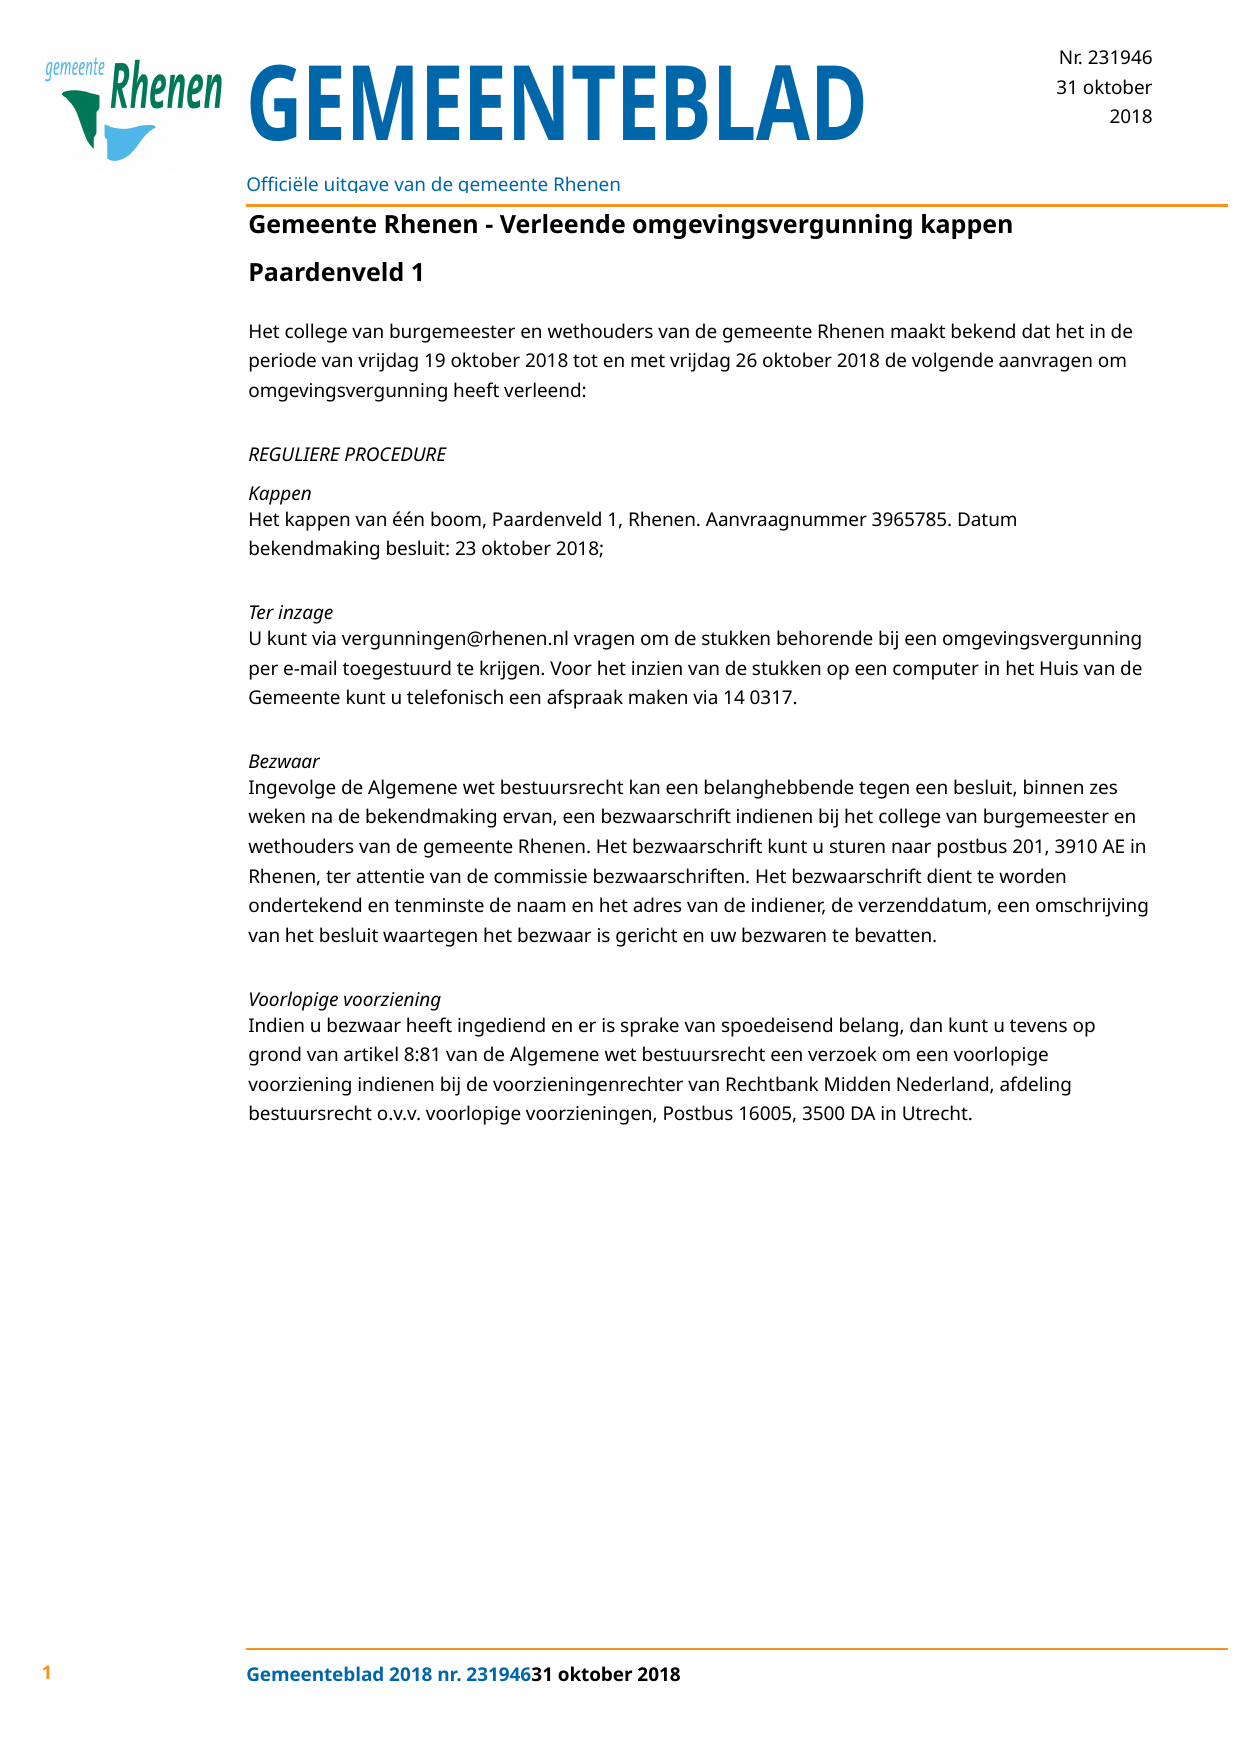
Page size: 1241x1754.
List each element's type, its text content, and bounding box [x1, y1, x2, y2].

text Bezwaar [248, 748, 1152, 774]
text Ingevolge de Algemene wet bestuursrecht kan een belanghebbende tegen een besluit, binnen zes weken na de bekendmaking ervan, een bezwaarschrift indienen bij het college van burgemeester en wethouders van de gemeente Rhenen. Het bezwaarschrift kunt u sturen naar postbus 201, 3910 AE in Rhenen, ter attentie van de commissie bezwaarschriften. Het bezwaarschrift dient te worden ondertekend en tenminste de naam en het adres van de indiener, de verzenddatum, een omschrijving van het besluit waartegen het bezwaar is gericht en uw bezwaren te bevatten. [248, 774, 1152, 948]
text Gemeente Rhenen - Verleende omgevingsvergunning kappen Paardenveld 1 [248, 207, 1152, 288]
text Kappen [248, 480, 1152, 506]
text U kunt via vergunningen@rhenen.nl vragen om de stukken behorende bij een omgevingsvergunning per e-mail toegestuurd te krijgen. Voor het inzien van de stukken op een computer in het Huis van de Gemeente kunt u telefonisch een afspraak maken via 14 0317. [248, 625, 1152, 710]
picture [41, 47, 231, 172]
text Het kappen van één boom, Paardenveld 1, Rhenen. Aanvraagnummer 3965785. Datum bekendmaking besluit: 23 oktober 2018; [248, 506, 1152, 561]
text REGULIERE PROCEDURE [248, 441, 1152, 467]
text Het college van burgemeester en wethouders van de gemeente Rhenen maakt bekend dat het in de periode van vrijdag 19 oktober 2018 tot en met vrijdag 26 oktober 2018 de volgende aanvragen om omgevingsvergunning heeft verleend: [248, 318, 1152, 403]
text Voorlopige voorziening [248, 986, 1152, 1012]
text Ter inzage [248, 599, 1152, 625]
text Indien u bezwaar heeft ingediend en er is sprake van spoedeisend belang, dan kunt u tevens op grond van artikel 8:81 van de Algemene wet bestuursrecht een verzoek om een voorlopige voorziening indienen bij de voorzieningenrechter van Rechtbank Midden Nederland, afdeling bestuursrecht o.v.v. voorlopige voorzieningen, Postbus 16005, 3500 DA in Utrecht. [248, 1012, 1152, 1126]
